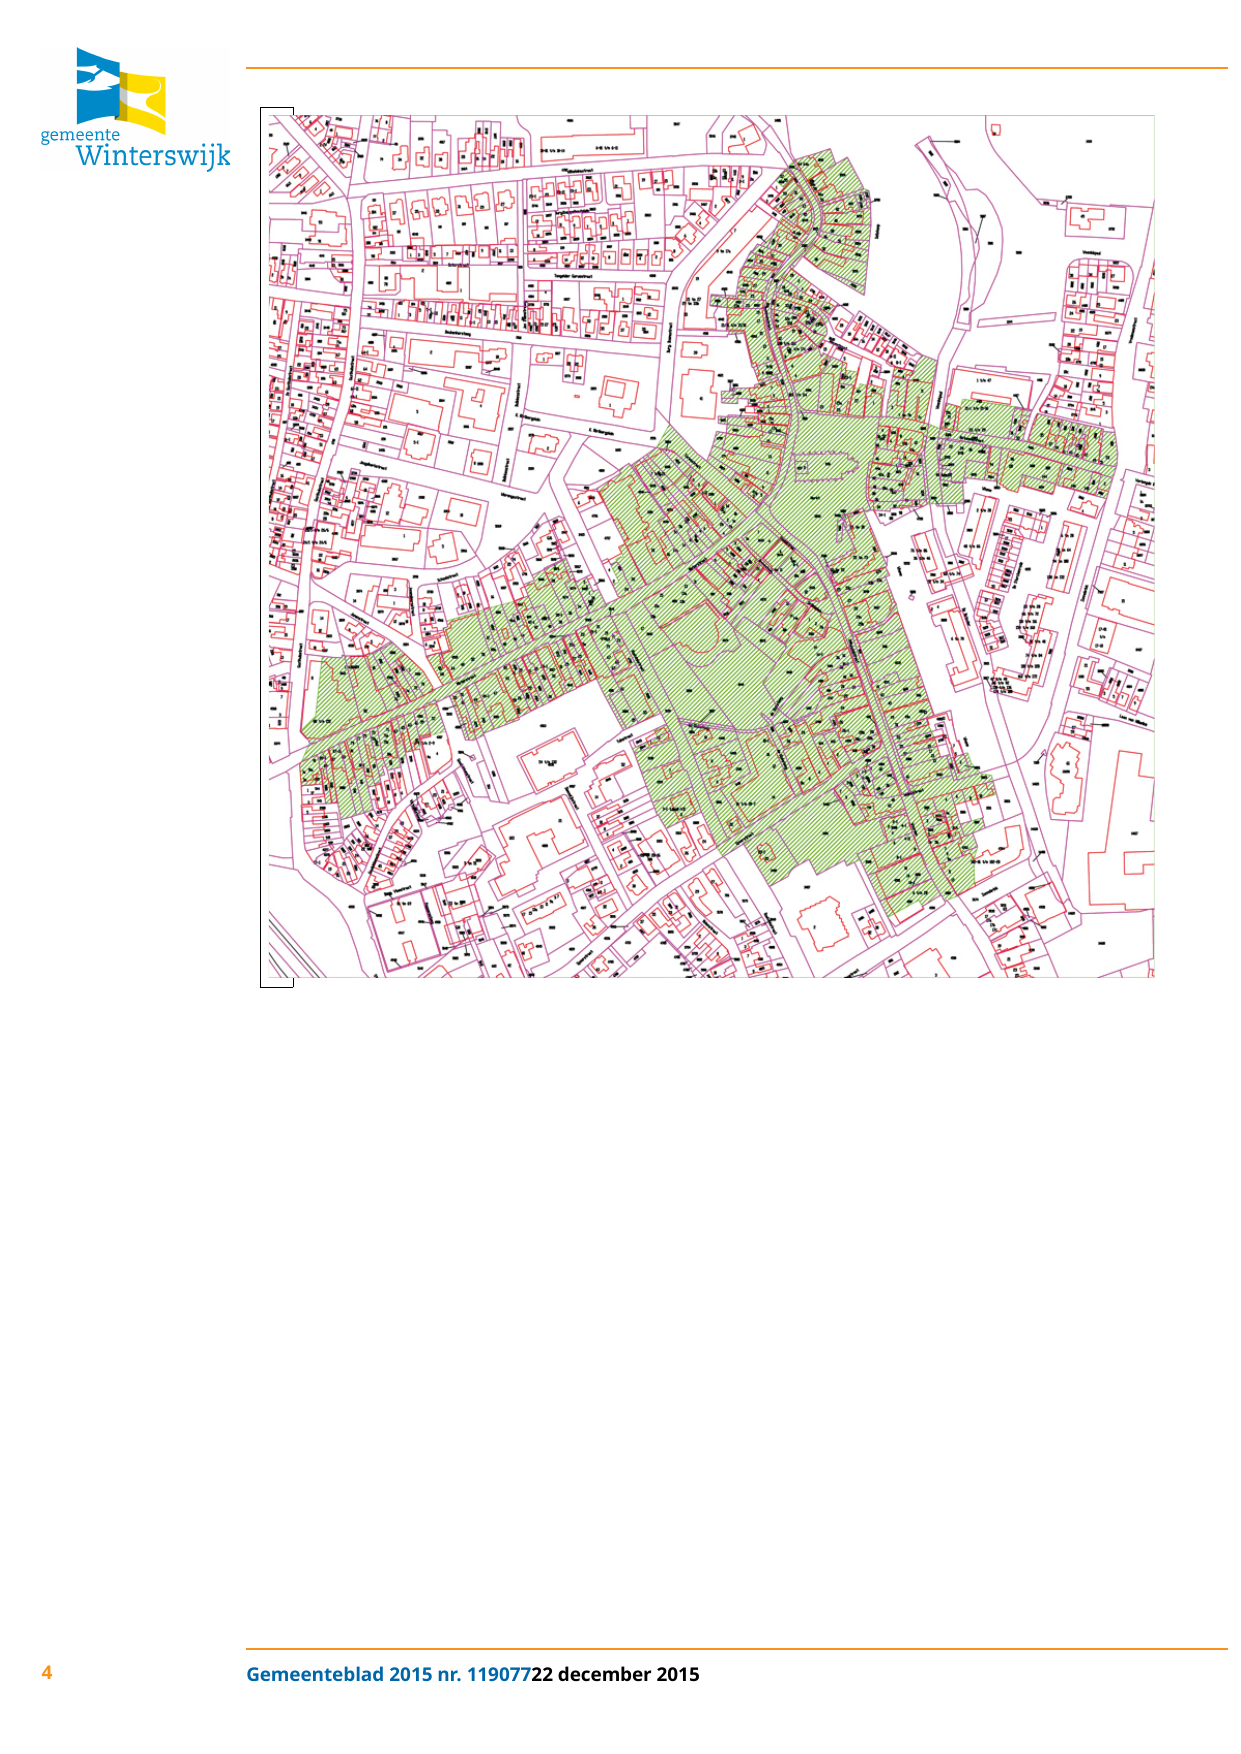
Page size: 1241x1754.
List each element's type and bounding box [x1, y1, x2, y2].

picture [225, 153, 231, 162]
picture [268, 115, 1155, 978]
picture [41, 47, 231, 172]
